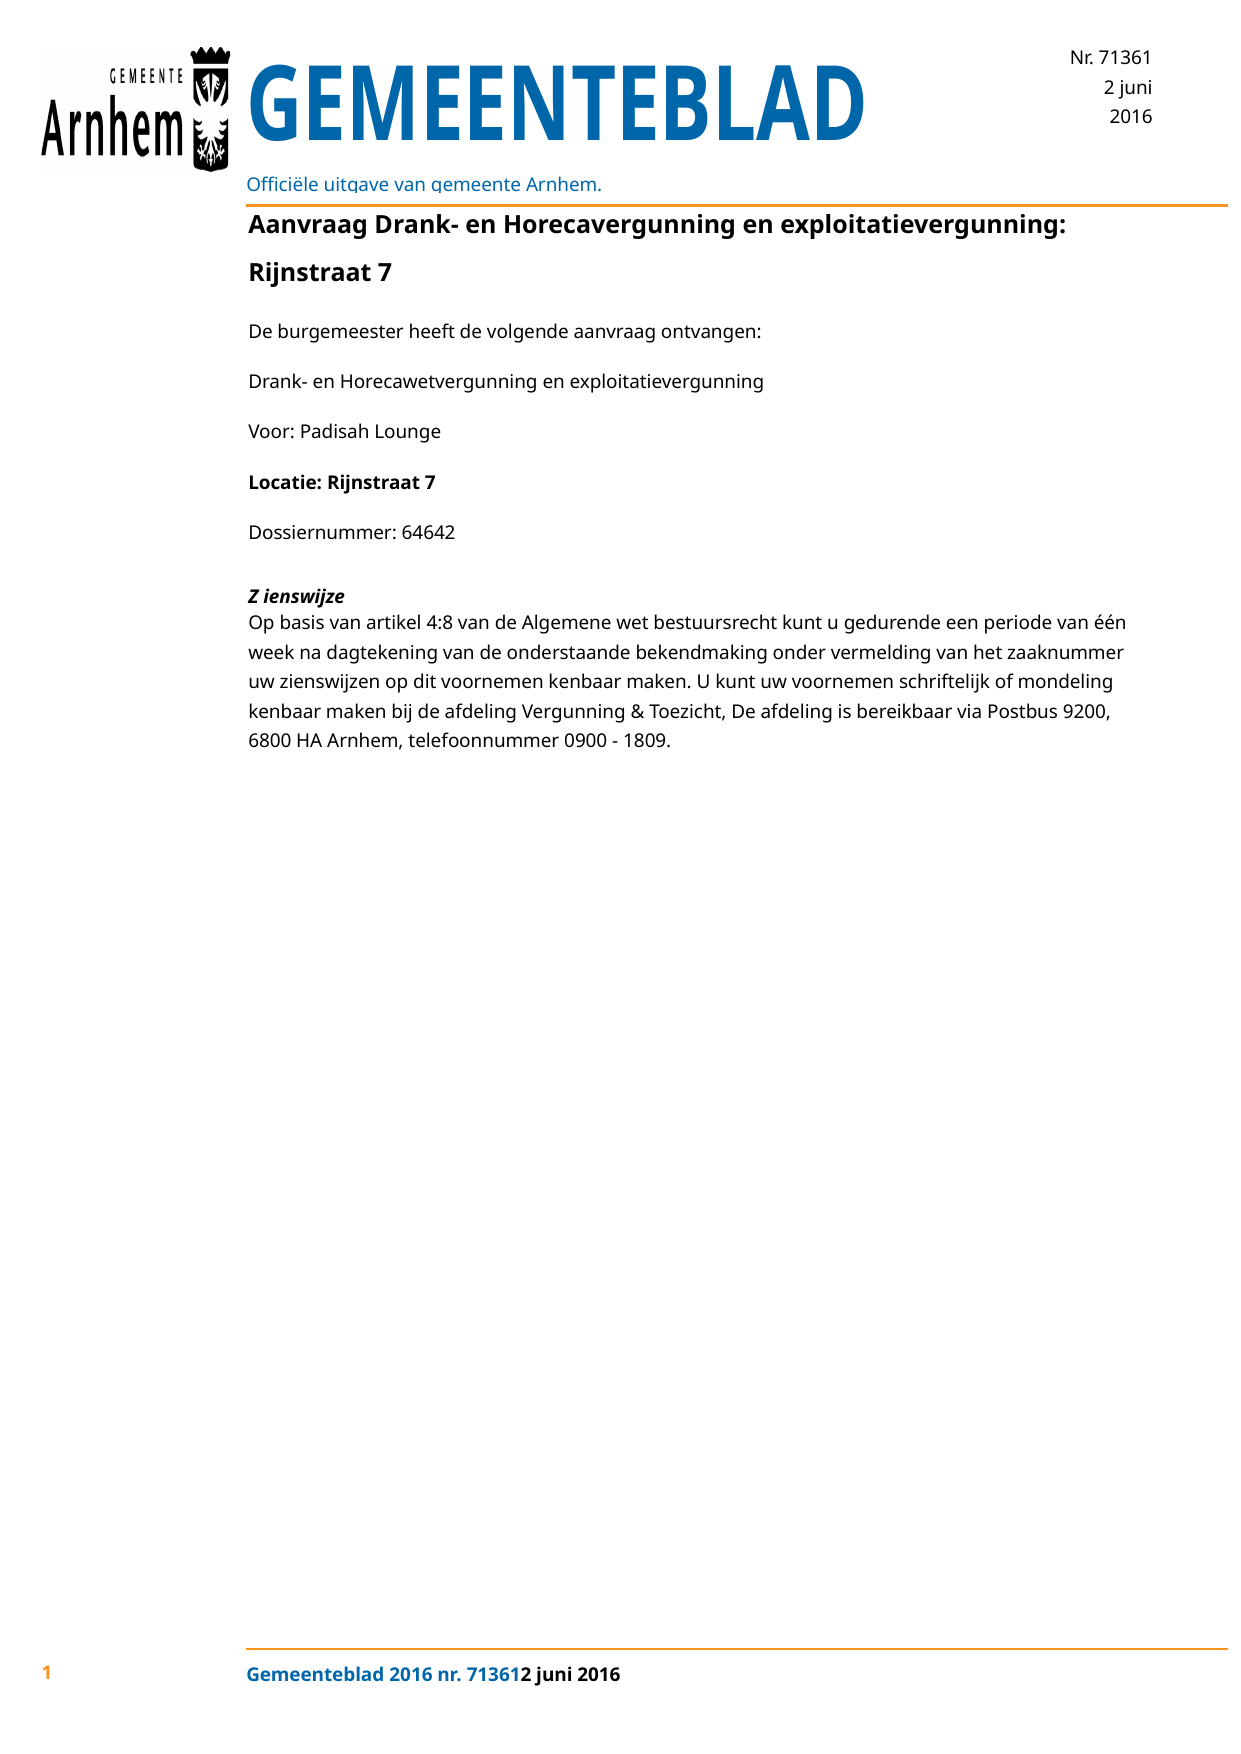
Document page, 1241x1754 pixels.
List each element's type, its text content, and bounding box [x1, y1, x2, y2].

text Locatie: Rijnstraat 7 [248, 469, 1152, 495]
text Dossiernummer: 64642 [248, 519, 1152, 545]
text Aanvraag Drank- en Horecavergunning en exploitatievergunning: Rijnstraat 7 [248, 207, 1152, 288]
text Voor: Padisah Lounge [248, 419, 1152, 444]
text Z ienswijze [248, 583, 1152, 609]
text De burgemeester heeft de volgende aanvraag ontvangen: [248, 318, 1152, 344]
text Drank- en Horecawetvergunning en exploitatievergunning [248, 368, 1152, 394]
picture [41, 47, 231, 172]
text Op basis van artikel 4:8 van de Algemene wet bestuursrecht kunt u gedurende een periode van één week na dagtekening van de onderstaande bekendmaking onder vermelding van het zaaknummer uw zienswijzen op dit voornemen kenbaar maken. U kunt uw voornemen schriftelijk of mondeling kenbaar maken bij de afdeling Vergunning & Toezicht, De afdeling is bereikbaar via Postbus 9200, 6800 HA Arnhem, telefoonnummer 0900 - 1809. [248, 609, 1152, 753]
